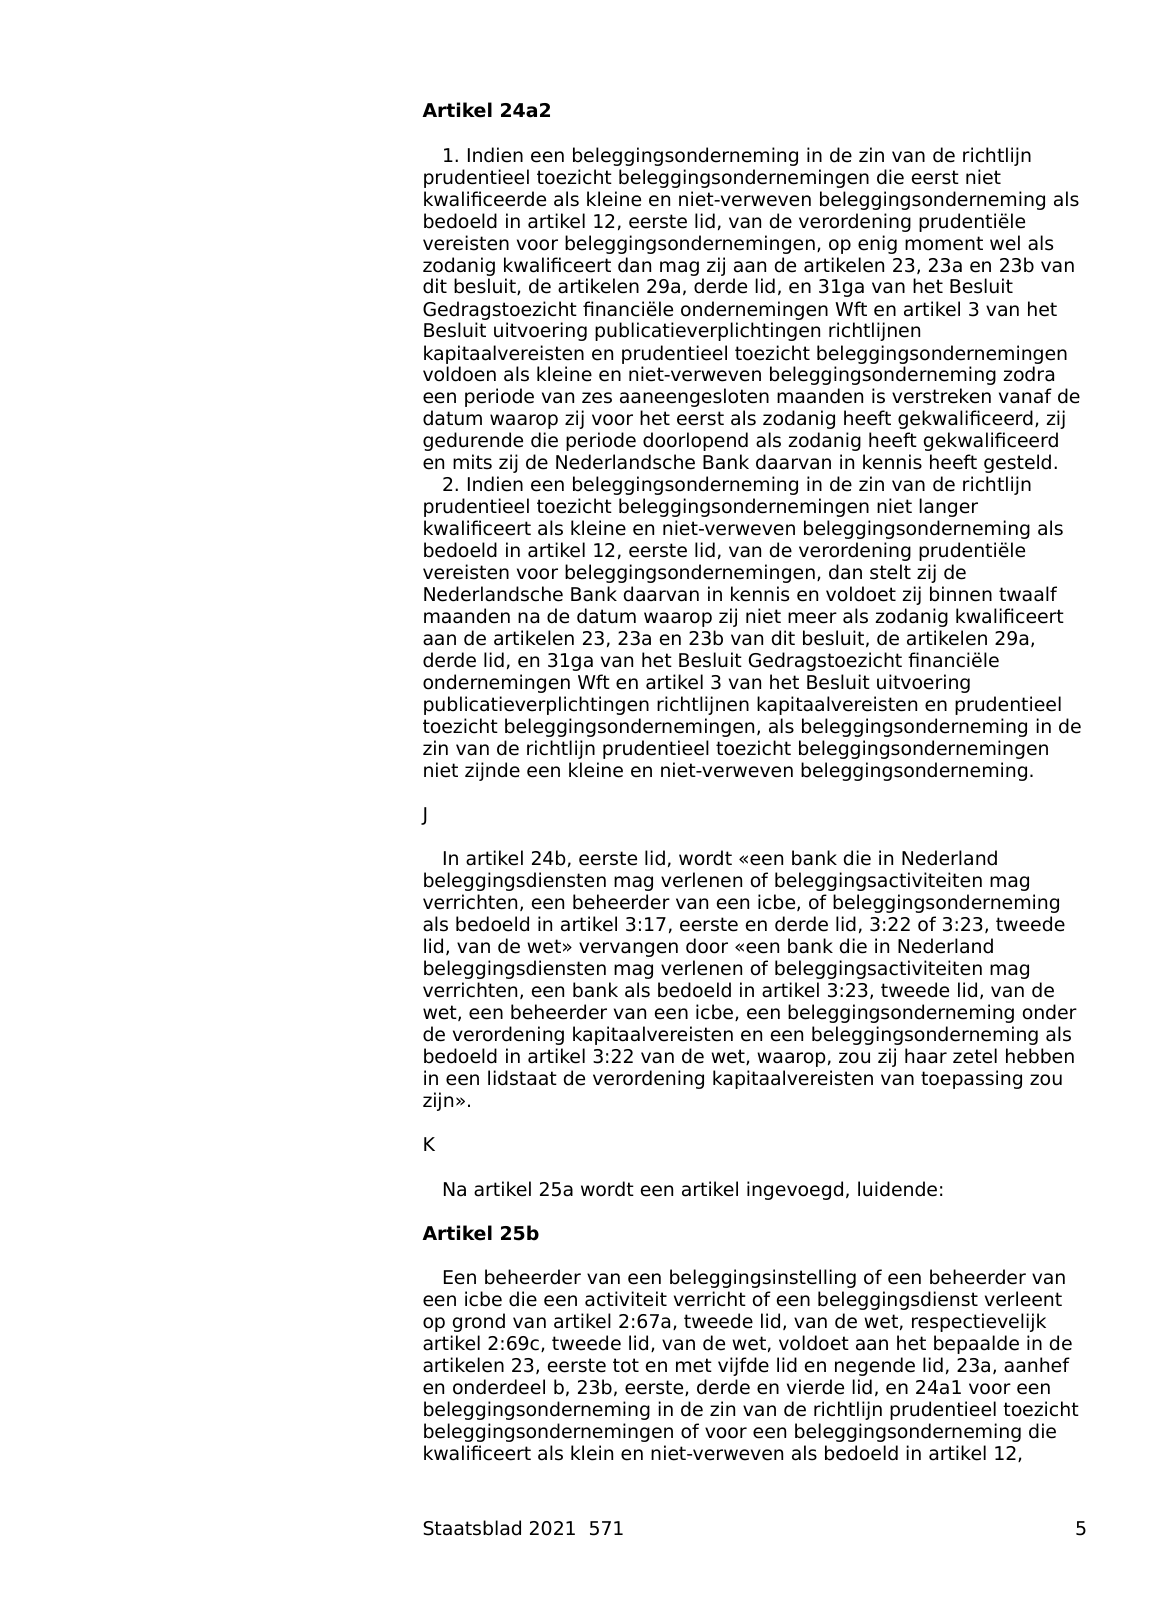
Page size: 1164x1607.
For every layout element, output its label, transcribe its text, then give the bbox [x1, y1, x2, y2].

text Na artikel 25a wordt een artikel ingevoegd, luidende: [422, 1178, 1087, 1200]
text J [422, 804, 1087, 826]
text 2. Indien een beleggingsonderneming in de zin van de richtlijn prudentieel toezicht beleggingsondernemingen niet langer kwalificeert als kleine en niet-verweven beleggingsonderneming als bedoeld in artikel 12, eerste lid, van de verordening prudentiële vereisten voor beleggingsondernemingen, dan stelt zij de Nederlandsche Bank daarvan in kennis en voldoet zij binnen twaalf maanden na de datum waarop zij niet meer als zodanig kwalificeert aan de artikelen 23, 23a en 23b van dit besluit, de artikelen 29a, derde lid, en 31ga van het Besluit Gedragstoezicht financiële ondernemingen Wft en artikel 3 van het Besluit uitvoering publicatieverplichtingen richtlijnen kapitaalvereisten en prudentieel toezicht beleggingsondernemingen, als beleggingsonderneming in de zin van de richtlijn prudentieel toezicht beleggingsondernemingen niet zijnde een kleine en niet-verweven beleggingsonderneming. [422, 474, 1087, 782]
text K [422, 1134, 1087, 1156]
text In artikel 24b, eerste lid, wordt «een bank die in Nederland beleggingsdiensten mag verlenen of beleggingsactiviteiten mag verrichten, een beheerder van een icbe, of beleggingsonderneming als bedoeld in artikel 3:17, eerste en derde lid, 3:22 of 3:23, tweede lid, van de wet» vervangen door «een bank die in Nederland beleggingsdiensten mag verlenen of beleggingsactiviteiten mag verrichten, een bank als bedoeld in artikel 3:23, tweede lid, van de wet, een beheerder van een icbe, een beleggingsonderneming onder de verordening kapitaalvereisten en een beleggingsonderneming als bedoeld in artikel 3:22 van de wet, waarop, zou zij haar zetel hebben in een lidstaat de verordening kapitaalvereisten van toepassing zou zijn». [422, 848, 1087, 1112]
text Een beheerder van een beleggingsinstelling of een beheerder van een icbe die een activiteit verricht of een beleggingsdienst verleent op grond van artikel 2:67a, tweede lid, van de wet, respectievelijk artikel 2:69c, tweede lid, van de wet, voldoet aan het bepaalde in de artikelen 23, eerste tot en met vijfde lid en negende lid, 23a, aanhef en onderdeel b, 23b, eerste, derde en vierde lid, en 24a1 voor een beleggingsonderneming in de zin van de richtlijn prudentieel toezicht beleggingsondernemingen of voor een beleggingsonderneming die kwalificeert als klein en niet-verweven als bedoeld in artikel 12, [422, 1267, 1087, 1464]
subtitle Artikel 25b [422, 1223, 1087, 1244]
subtitle Artikel 24a2 [422, 100, 1087, 122]
text 1. Indien een beleggingsonderneming in de zin van de richtlijn prudentieel toezicht beleggingsondernemingen die eerst niet kwalificeerde als kleine en niet-verweven beleggingsonderneming als bedoeld in artikel 12, eerste lid, van de verordening prudentiële vereisten voor beleggingsondernemingen, op enig moment wel als zodanig kwalificeert dan mag zij aan de artikelen 23, 23a en 23b van dit besluit, de artikelen 29a, derde lid, en 31ga van het Besluit Gedragstoezicht financiële ondernemingen Wft en artikel 3 van het Besluit uitvoering publicatieverplichtingen richtlijnen kapitaalvereisten en prudentieel toezicht beleggingsondernemingen voldoen als kleine en niet-verweven beleggingsonderneming zodra een periode van zes aaneengesloten maanden is verstreken vanaf de datum waarop zij voor het eerst als zodanig heeft gekwalificeerd, zij gedurende die periode doorlopend als zodanig heeft gekwalificeerd en mits zij de Nederlandsche Bank daarvan in kennis heeft gesteld. [422, 144, 1087, 474]
